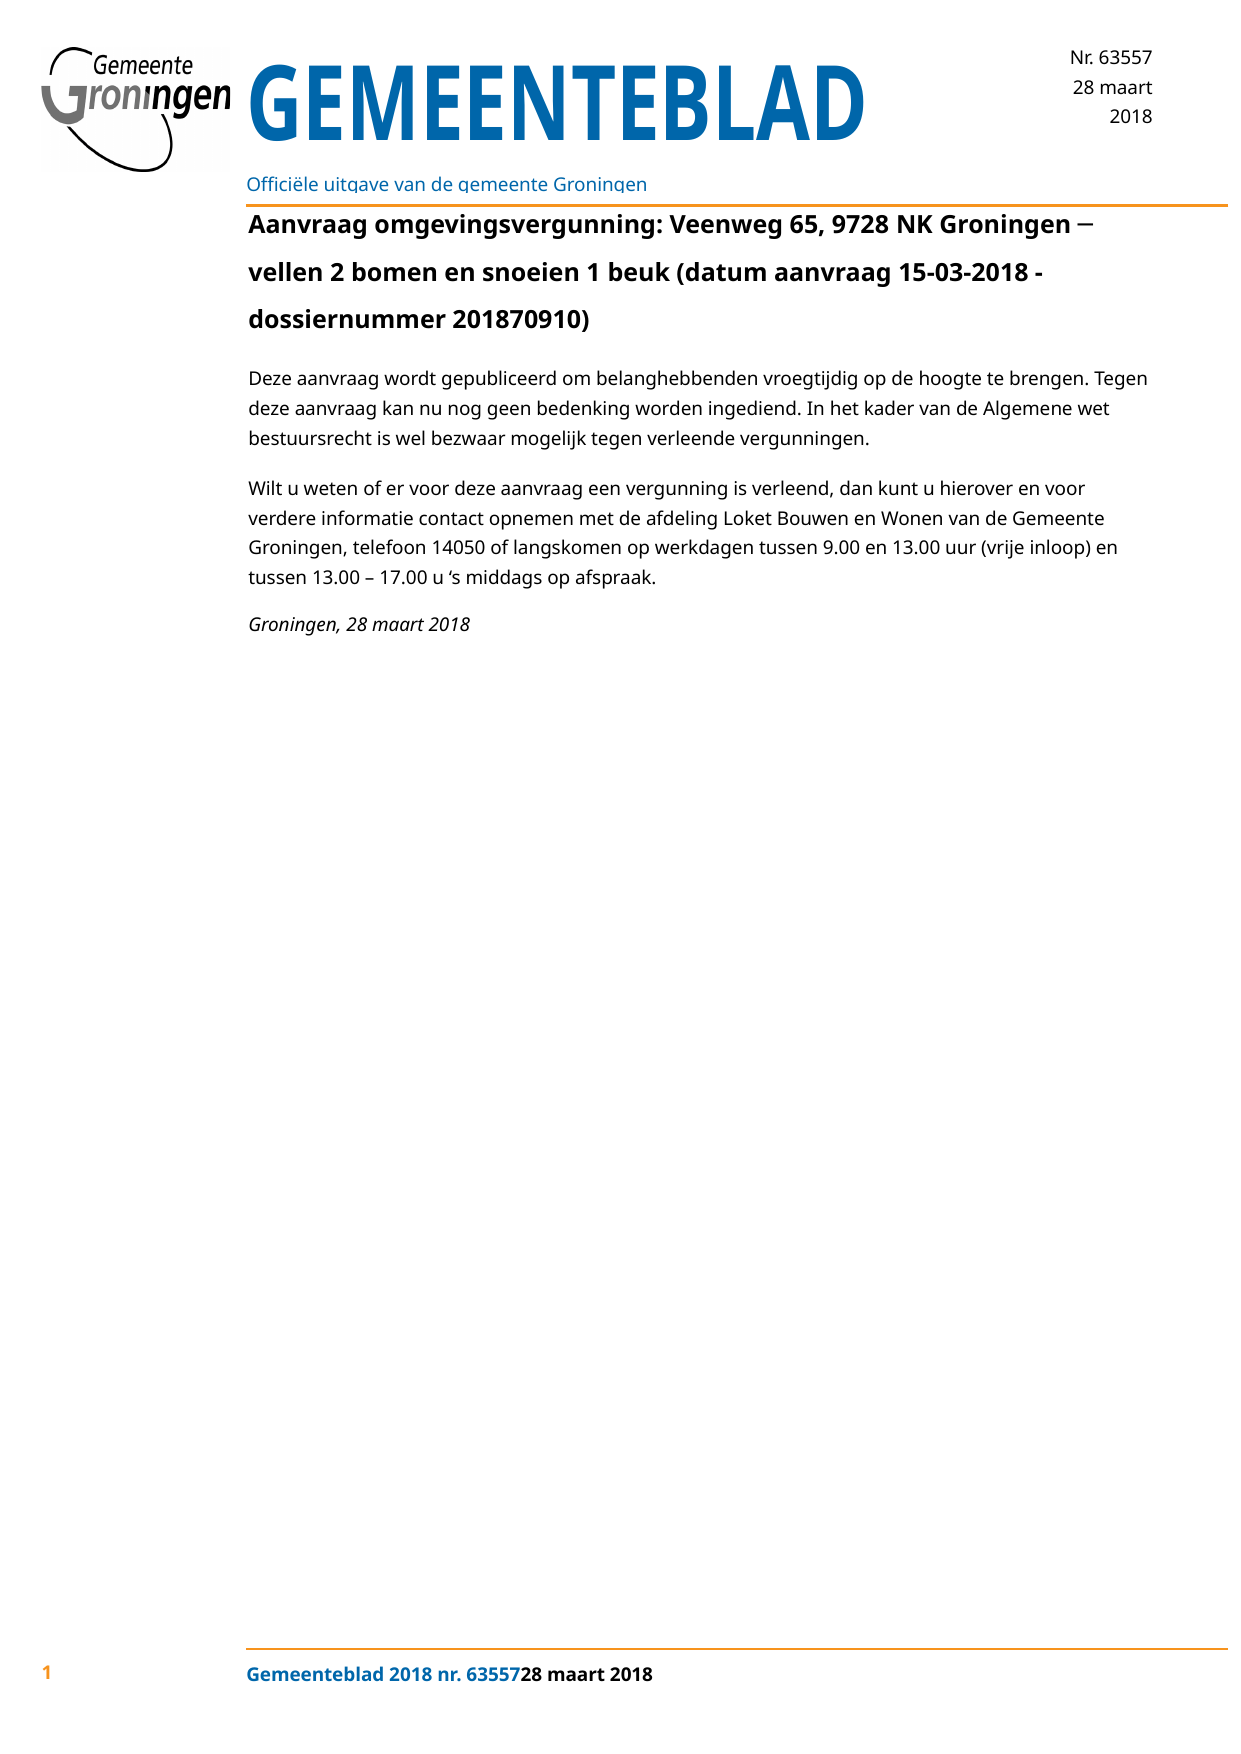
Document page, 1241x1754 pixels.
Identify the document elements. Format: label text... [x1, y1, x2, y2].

text Wilt u weten of er voor deze aanvraag een vergunning is verleend, dan kunt u hierover en voor verdere informatie contact opnemen met de afdeling Loket Bouwen en Wonen van de Gemeente Groningen, telefoon 14050 of langskomen op werkdagen tussen 9.00 en 13.00 uur (vrije inloop) en tussen 13.00 – 17.00 u ‘s middags op afspraak. [248, 475, 1152, 589]
picture [41, 47, 231, 172]
text Deze aanvraag wordt gepubliceerd om belanghebbenden vroegtijdig op de hoogte te brengen. Tegen deze aanvraag kan nu nog geen bedenking worden ingediend. In het kader van de Algemene wet bestuursrecht is wel bezwaar mogelijk tegen verleende vergunningen. [248, 366, 1152, 450]
text Groningen, 28 maart 2018 [248, 612, 1152, 637]
text Aanvraag omgevingsvergunning: Veenweg 65, 9728 NK Groningen ─ vellen 2 bomen en snoeien 1 beuk (datum aanvraag 15-03-2018 - dossiernummer 201870910) [248, 207, 1152, 336]
